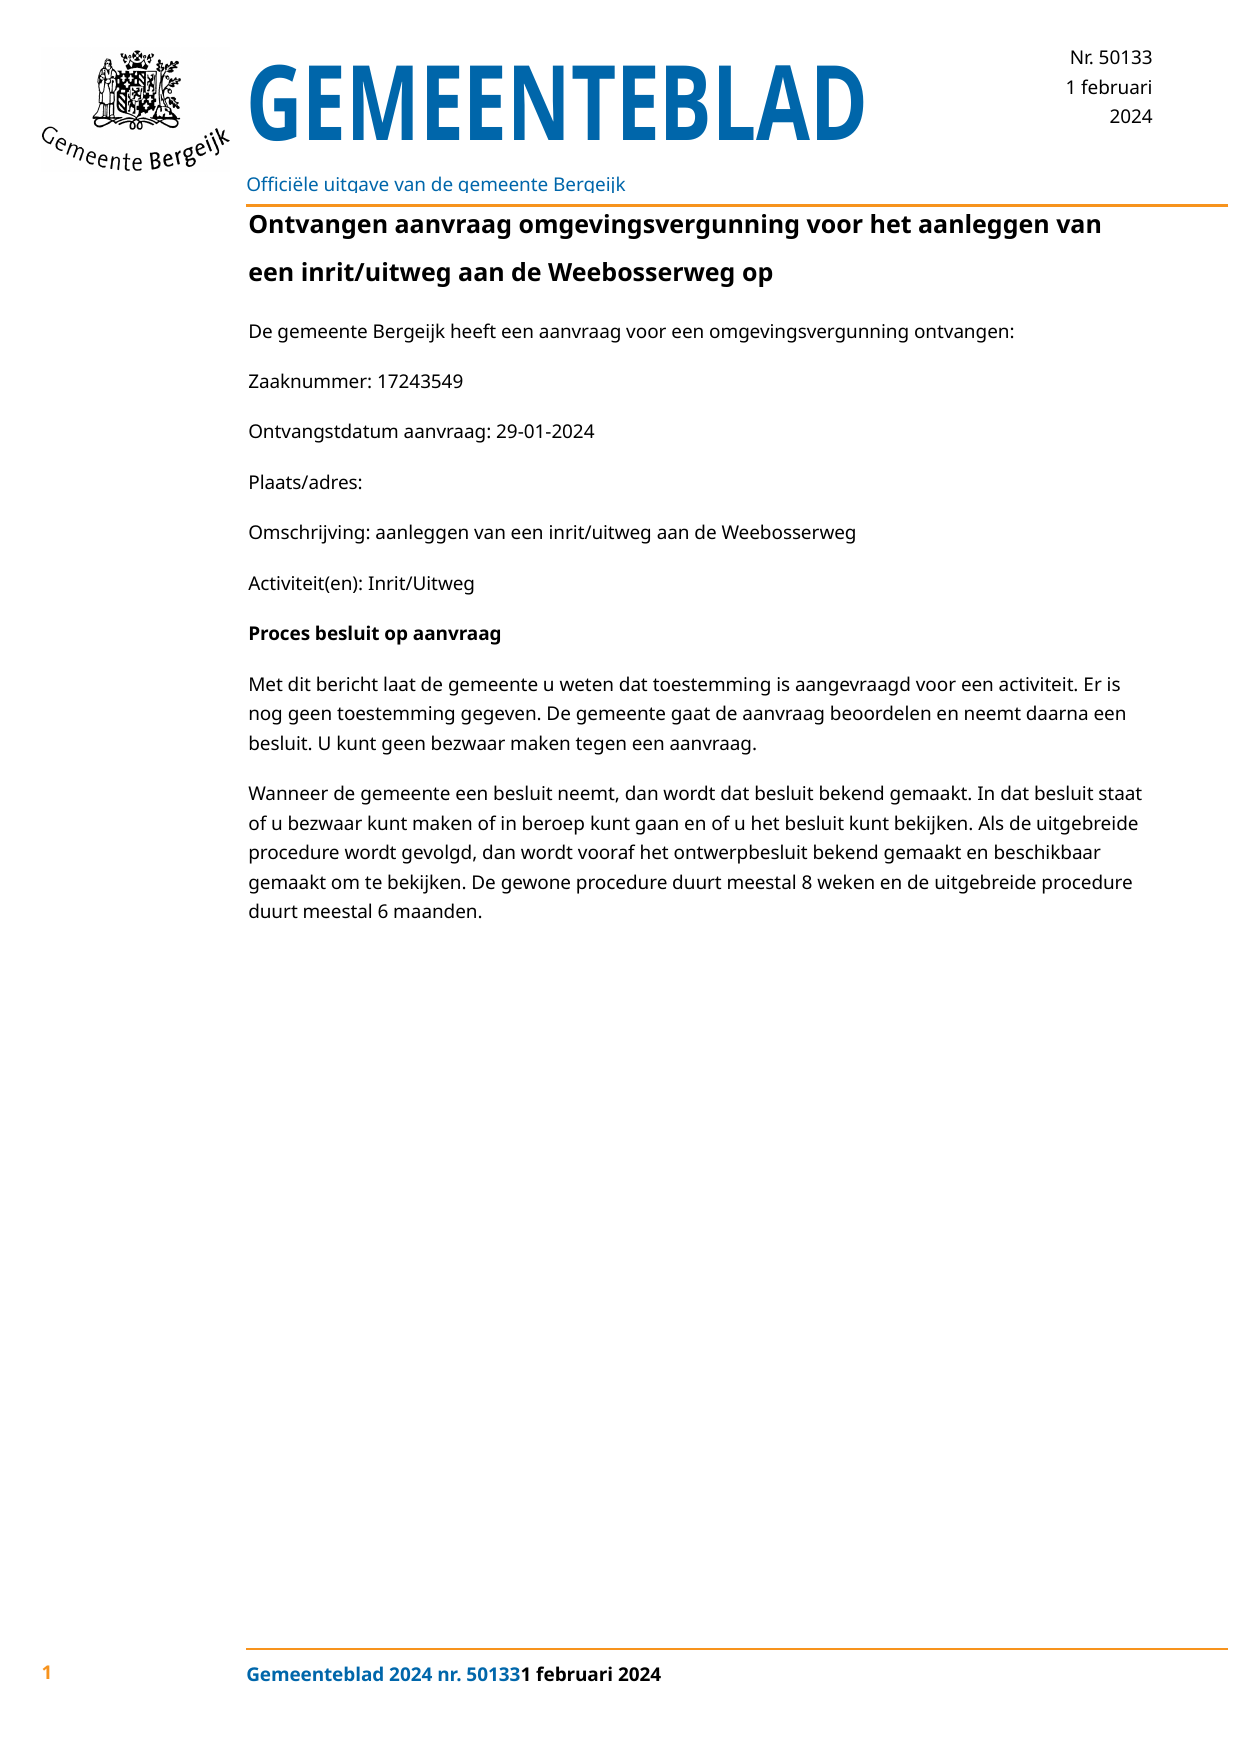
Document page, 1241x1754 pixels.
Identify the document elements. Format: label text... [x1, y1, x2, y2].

picture [41, 47, 231, 172]
text De gemeente Bergeijk heeft een aanvraag voor een omgevingsvergunning ontvangen: [248, 318, 1152, 344]
text Activiteit(en): Inrit/Uitweg [248, 570, 1152, 596]
text Ontvangen aanvraag omgevingsvergunning voor het aanleggen van een inrit/uitweg aan de Weebosserweg op [248, 207, 1152, 288]
text Omschrijving: aanleggen van een inrit/uitweg aan de Weebosserweg [248, 519, 1152, 545]
text Met dit bericht laat de gemeente u weten dat toestemming is aangevraagd voor een activiteit. Er is nog geen toestemming gegeven. De gemeente gaat de aanvraag beoordelen en neemt daarna een besluit. U kunt geen bezwaar maken tegen een aanvraag. [248, 671, 1152, 756]
text Wanneer de gemeente een besluit neemt, dan wordt dat besluit bekend gemaakt. In dat besluit staat of u bezwaar kunt maken of in beroep kunt gaan en of u het besluit kunt bekijken. Als de uitgebreide procedure wordt gevolgd, dan wordt vooraf het ontwerpbesluit bekend gemaakt en beschikbaar gemaakt om te bekijken. De gewone procedure duurt meestal 8 weken en de uitgebreide procedure duurt meestal 6 maanden. [248, 780, 1152, 924]
text Ontvangstdatum aanvraag: 29-01-2024 [248, 419, 1152, 444]
text Plaats/adres: [248, 469, 1152, 495]
text Zaaknummer: 17243549 [248, 368, 1152, 394]
text Proces besluit op aanvraag [248, 620, 1152, 646]
